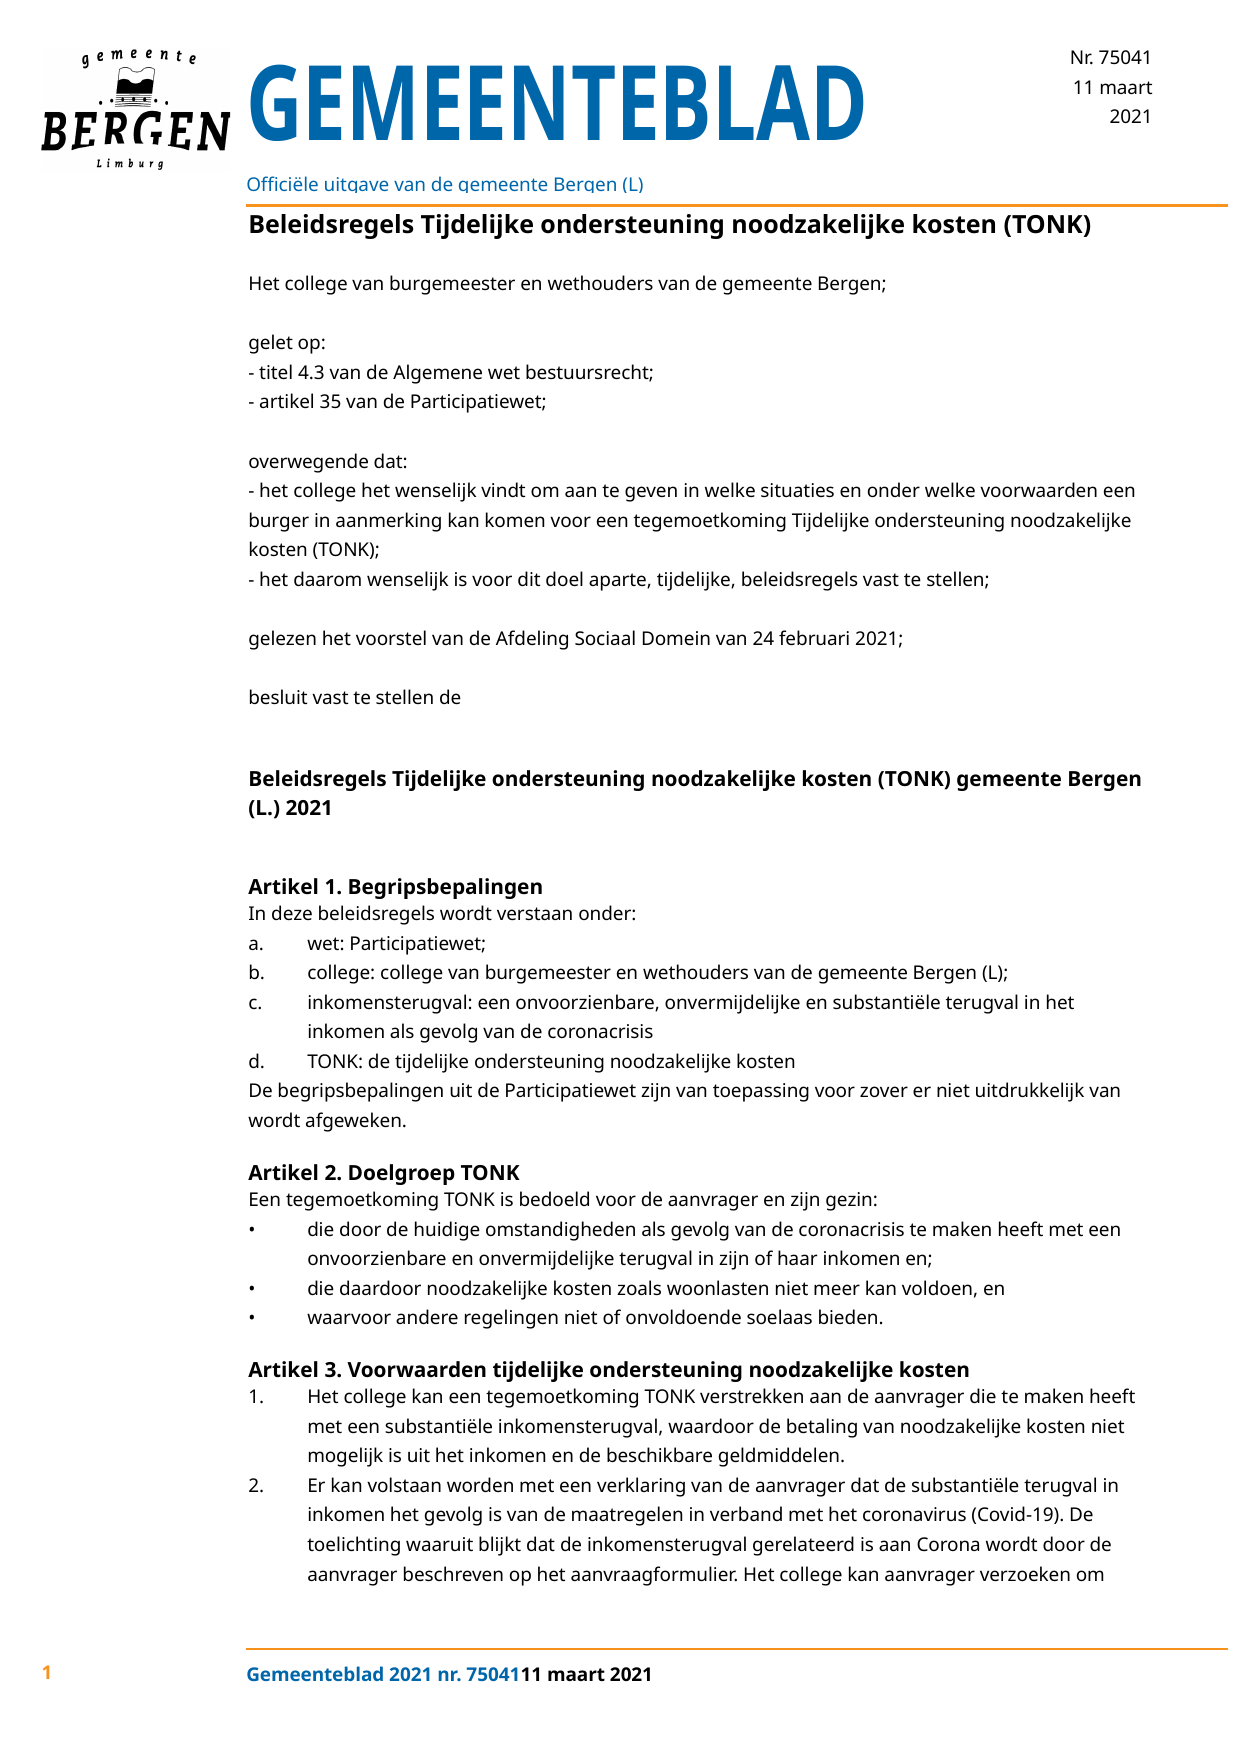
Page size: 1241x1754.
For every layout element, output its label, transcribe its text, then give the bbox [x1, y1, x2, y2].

list die door de huidige omstandigheden als gevolg van de coronacrisis te maken heeft met een onvoorzienbare en onvermijdelijke terugval in zijn of haar inkomen en; [248, 1216, 1152, 1271]
list die daardoor noodzakelijke kosten zoals woonlasten niet meer kan voldoen, en [248, 1275, 1152, 1301]
text Beleidsregels Tijdelijke ondersteuning noodzakelijke kosten (TONK) gemeente Bergen (L.) 2021 [248, 764, 1152, 821]
list Er kan volstaan worden met een verklaring van de aanvrager dat de substantiële terugval in inkomen het gevolg is van de maatregelen in verband met het coronavirus (Covid-19). De toelichting waaruit blijkt dat de inkomensterugval gerelateerd is aan Corona wordt door de aanvrager beschreven op het aanvraagformulier. Het college kan aanvrager verzoeken om [248, 1472, 1152, 1587]
text Een tegemoetkoming TONK is bedoeld voor de aanvrager en zijn gezin: [248, 1186, 1152, 1212]
text De begripsbepalingen uit de Participatiewet zijn van toepassing voor zover er niet uitdrukkelijk van wordt afgeweken. [248, 1078, 1152, 1133]
picture [41, 47, 231, 172]
list wet: Participatiewet; [248, 930, 1152, 956]
list TONK: de tijdelijke ondersteuning noodzakelijke kosten [248, 1048, 1152, 1074]
text Beleidsregels Tijdelijke ondersteuning noodzakelijke kosten (TONK) [248, 207, 1152, 241]
list waarvoor andere regelingen niet of onvoldoende soelaas bieden. [248, 1304, 1152, 1330]
list inkomensterugval: een onvoorzienbare, onvermijdelijke en substantiële terugval in het inkomen als gevolg van de coronacrisis [248, 989, 1152, 1044]
text overwegende dat: [248, 448, 1152, 473]
text - het college het wenselijk vindt om aan te geven in welke situaties en onder welke voorwaarden een burger in aanmerking kan komen voor een tegemoetkoming Tijdelijke ondersteuning noodzakelijke kosten (TONK); [248, 477, 1152, 562]
text besluit vast te stellen de [248, 684, 1152, 710]
text - het daarom wenselijk is voor dit doel aparte, tijdelijke, beleidsregels vast te stellen; [248, 566, 1152, 592]
text Artikel 2. Doelgroep TONK [248, 1158, 1152, 1186]
text In deze beleidsregels wordt verstaan onder: [248, 900, 1152, 926]
text gelezen het voorstel van de Afdeling Sociaal Domein van 24 februari 2021; [248, 625, 1152, 651]
text Artikel 1. Begripsbepalingen [248, 872, 1152, 900]
list college: college van burgemeester en wethouders van de gemeente Bergen (L); [248, 959, 1152, 985]
text Het college van burgemeester en wethouders van de gemeente Bergen; [248, 270, 1152, 296]
text Artikel 3. Voorwaarden tijdelijke ondersteuning noodzakelijke kosten [248, 1355, 1152, 1383]
text gelet op: [248, 329, 1152, 355]
text - titel 4.3 van de Algemene wet bestuursrecht; [248, 359, 1152, 385]
list Het college kan een tegemoetkoming TONK verstrekken aan de aanvrager die te maken heeft met een substantiële inkomensterugval, waardoor de betaling van noodzakelijke kosten niet mogelijk is uit het inkomen en de beschikbare geldmiddelen. [248, 1383, 1152, 1468]
text - artikel 35 van de Participatiewet; [248, 389, 1152, 414]
